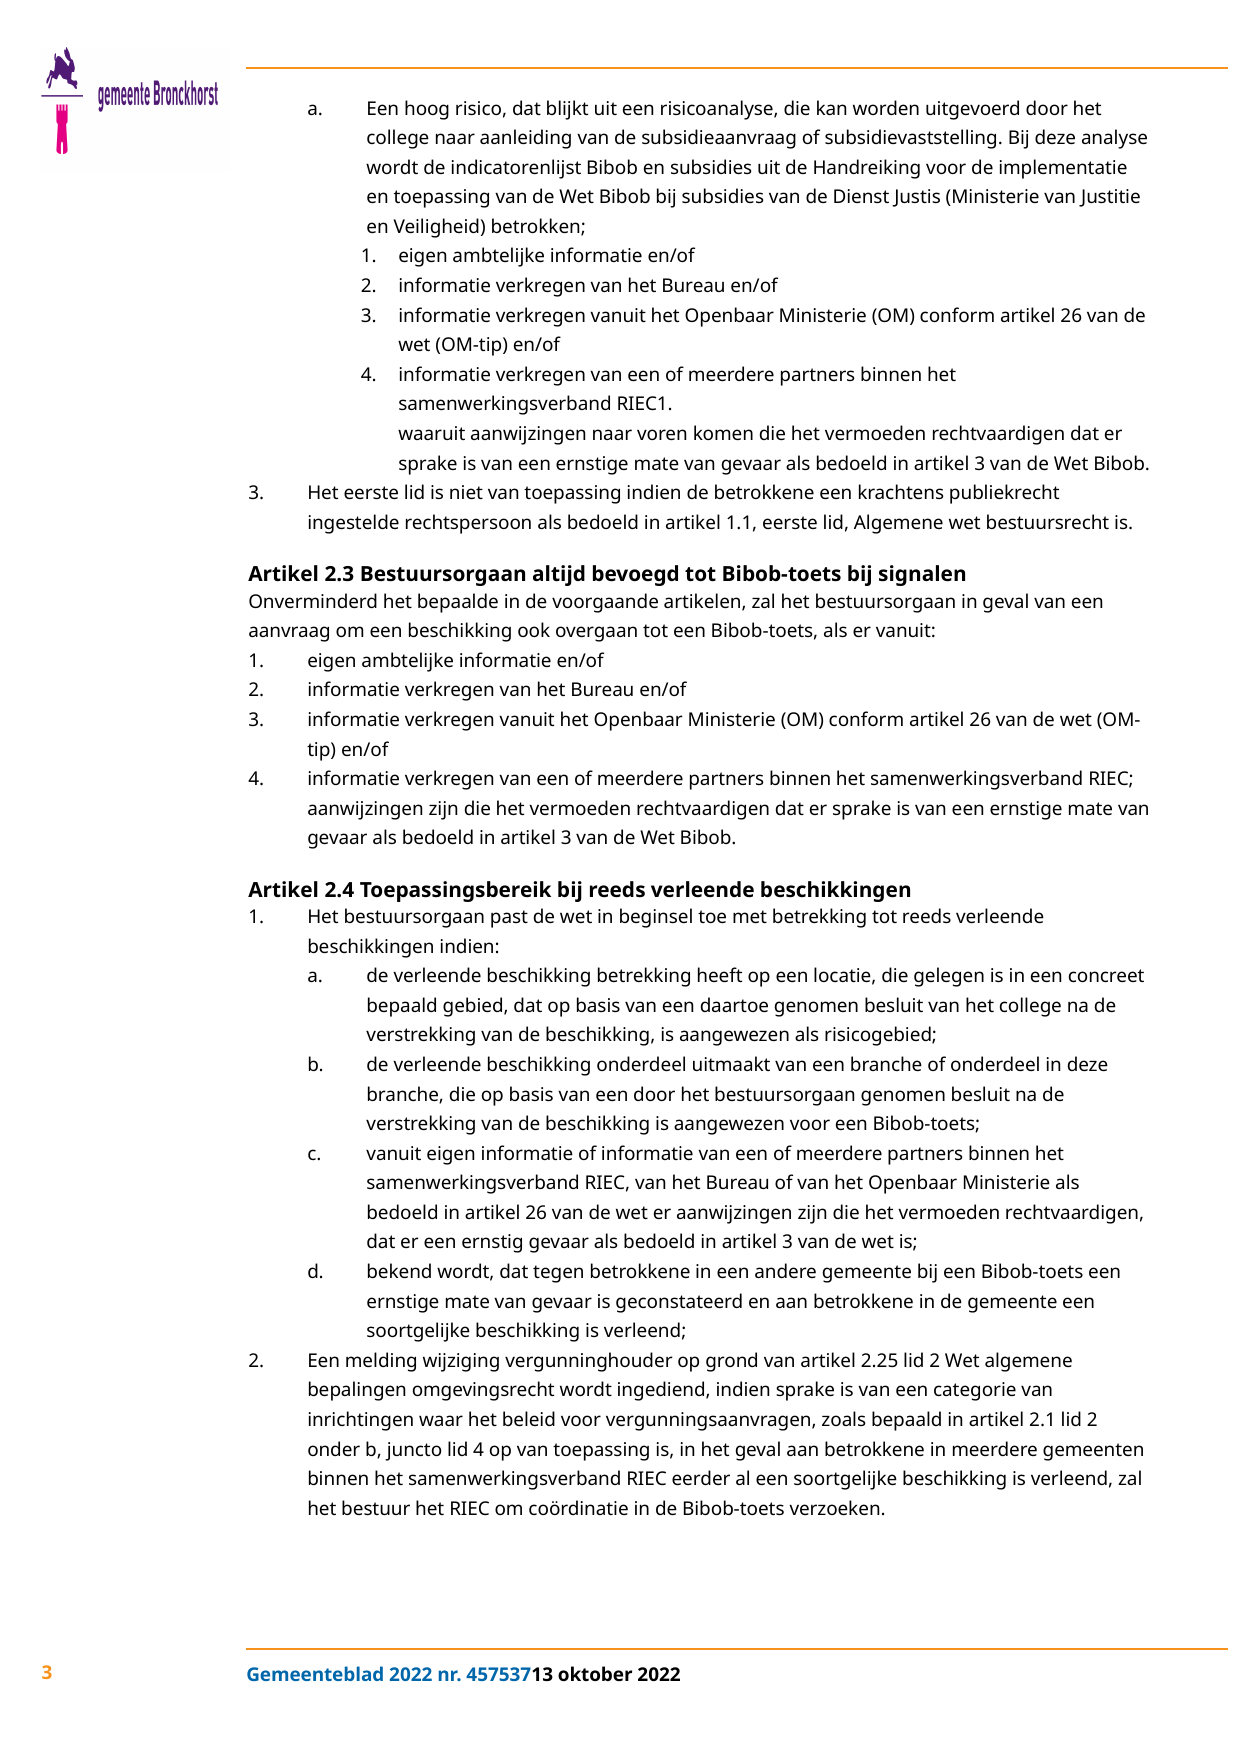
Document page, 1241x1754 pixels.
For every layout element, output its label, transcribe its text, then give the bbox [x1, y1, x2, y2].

text Artikel 2.4 Toepassingsbereik bij reeds verleende beschikkingen [248, 875, 1152, 903]
picture [41, 47, 231, 172]
list eigen ambtelijke informatie en/of [248, 647, 1152, 673]
list de verleende beschikking onderdeel uitmaakt van een branche of onderdeel in deze branche, die op basis van een door het bestuursorgaan genomen besluit na de verstrekking van de beschikking is aangewezen voor een Bibob-toets; [307, 1051, 1152, 1136]
list informatie verkregen van het Bureau en/of [248, 677, 1152, 702]
list Een melding wijziging vergunninghouder op grond van artikel 2.25 lid 2 Wet algemene bepalingen omgevingsrecht wordt ingediend, indien sprake is van een categorie van inrichtingen waar het beleid voor vergunningsaanvragen, zoals bepaald in artikel 2.1 lid 2 onder b, juncto lid 4 op van toepassing is, in het geval aan betrokkene in meerdere gemeenten binnen het samenwerkingsverband RIEC eerder al een soortgelijke beschikking is verleend, zal het bestuur het RIEC om coördinatie in de Bibob-toets verzoeken. [248, 1347, 1152, 1521]
text Onverminderd het bepaalde in de voorgaande artikelen, zal het bestuursorgaan in geval van een aanvraag om een beschikking ook overgaan tot een Bibob-toets, als er vanuit: [248, 588, 1152, 643]
list informatie verkregen van het Bureau en/of [361, 272, 1152, 298]
list bekend wordt, dat tegen betrokkene in een andere gemeente bij een Bibob-toets een ernstige mate van gevaar is geconstateerd en aan betrokkene in de gemeente een soortgelijke beschikking is verleend; [307, 1258, 1152, 1343]
list informatie verkregen vanuit het Openbaar Ministerie (OM) conform artikel 26 van de wet (OM-tip) en/of [248, 706, 1152, 761]
list informatie verkregen vanuit het Openbaar Ministerie (OM) conform artikel 26 van de wet (OM-tip) en/of [361, 302, 1152, 357]
list Een hoog risico, dat blijkt uit een risicoanalyse, die kan worden uitgevoerd door het college naar aanleiding van de subsidieaanvraag of subsidievaststelling. Bij deze analyse wordt de indicatorenlijst Bibob en subsidies uit de Handreiking voor de implementatie en toepassing van de Wet Bibob bij subsidies van de Dienst Justis (Ministerie van Justitie en Veiligheid) betrokken; [307, 95, 1152, 239]
list de verleende beschikking betrekking heeft op een locatie, die gelegen is in een concreet bepaald gebied, dat op basis van een daartoe genomen besluit van het college na de verstrekking van de beschikking, is aangewezen als risicogebied; [307, 962, 1152, 1047]
list Het bestuursorgaan past de wet in beginsel toe met betrekking tot reeds verleende beschikkingen indien: [248, 903, 1152, 959]
text Artikel 2.3 Bestuursorgaan altijd bevoegd tot Bibob-toets bij signalen [248, 559, 1152, 588]
list Het eerste lid is niet van toepassing indien de betrokkene een krachtens publiekrecht ingestelde rechtspersoon als bedoeld in artikel 1.1, eerste lid, Algemene wet bestuursrecht is. [248, 479, 1152, 535]
list eigen ambtelijke informatie en/of [361, 243, 1152, 268]
list waaruit aanwijzingen naar voren komen die het vermoeden rechtvaardigen dat er sprake is van een ernstige mate van gevaar als bedoeld in artikel 3 van de Wet Bibob. [361, 420, 1152, 476]
list informatie verkregen van een of meerdere partners binnen het samenwerkingsverband RIEC1. [361, 361, 1152, 416]
list informatie verkregen van een of meerdere partners binnen het samenwerkingsverband RIEC; aanwijzingen zijn die het vermoeden rechtvaardigen dat er sprake is van een ernstige mate van gevaar als bedoeld in artikel 3 van de Wet Bibob. [248, 765, 1152, 850]
list vanuit eigen informatie of informatie van een of meerdere partners binnen het samenwerkingsverband RIEC, van het Bureau of van het Openbaar Ministerie als bedoeld in artikel 26 van de wet er aanwijzingen zijn die het vermoeden rechtvaardigen, dat er een ernstig gevaar als bedoeld in artikel 3 van de wet is; [307, 1140, 1152, 1254]
